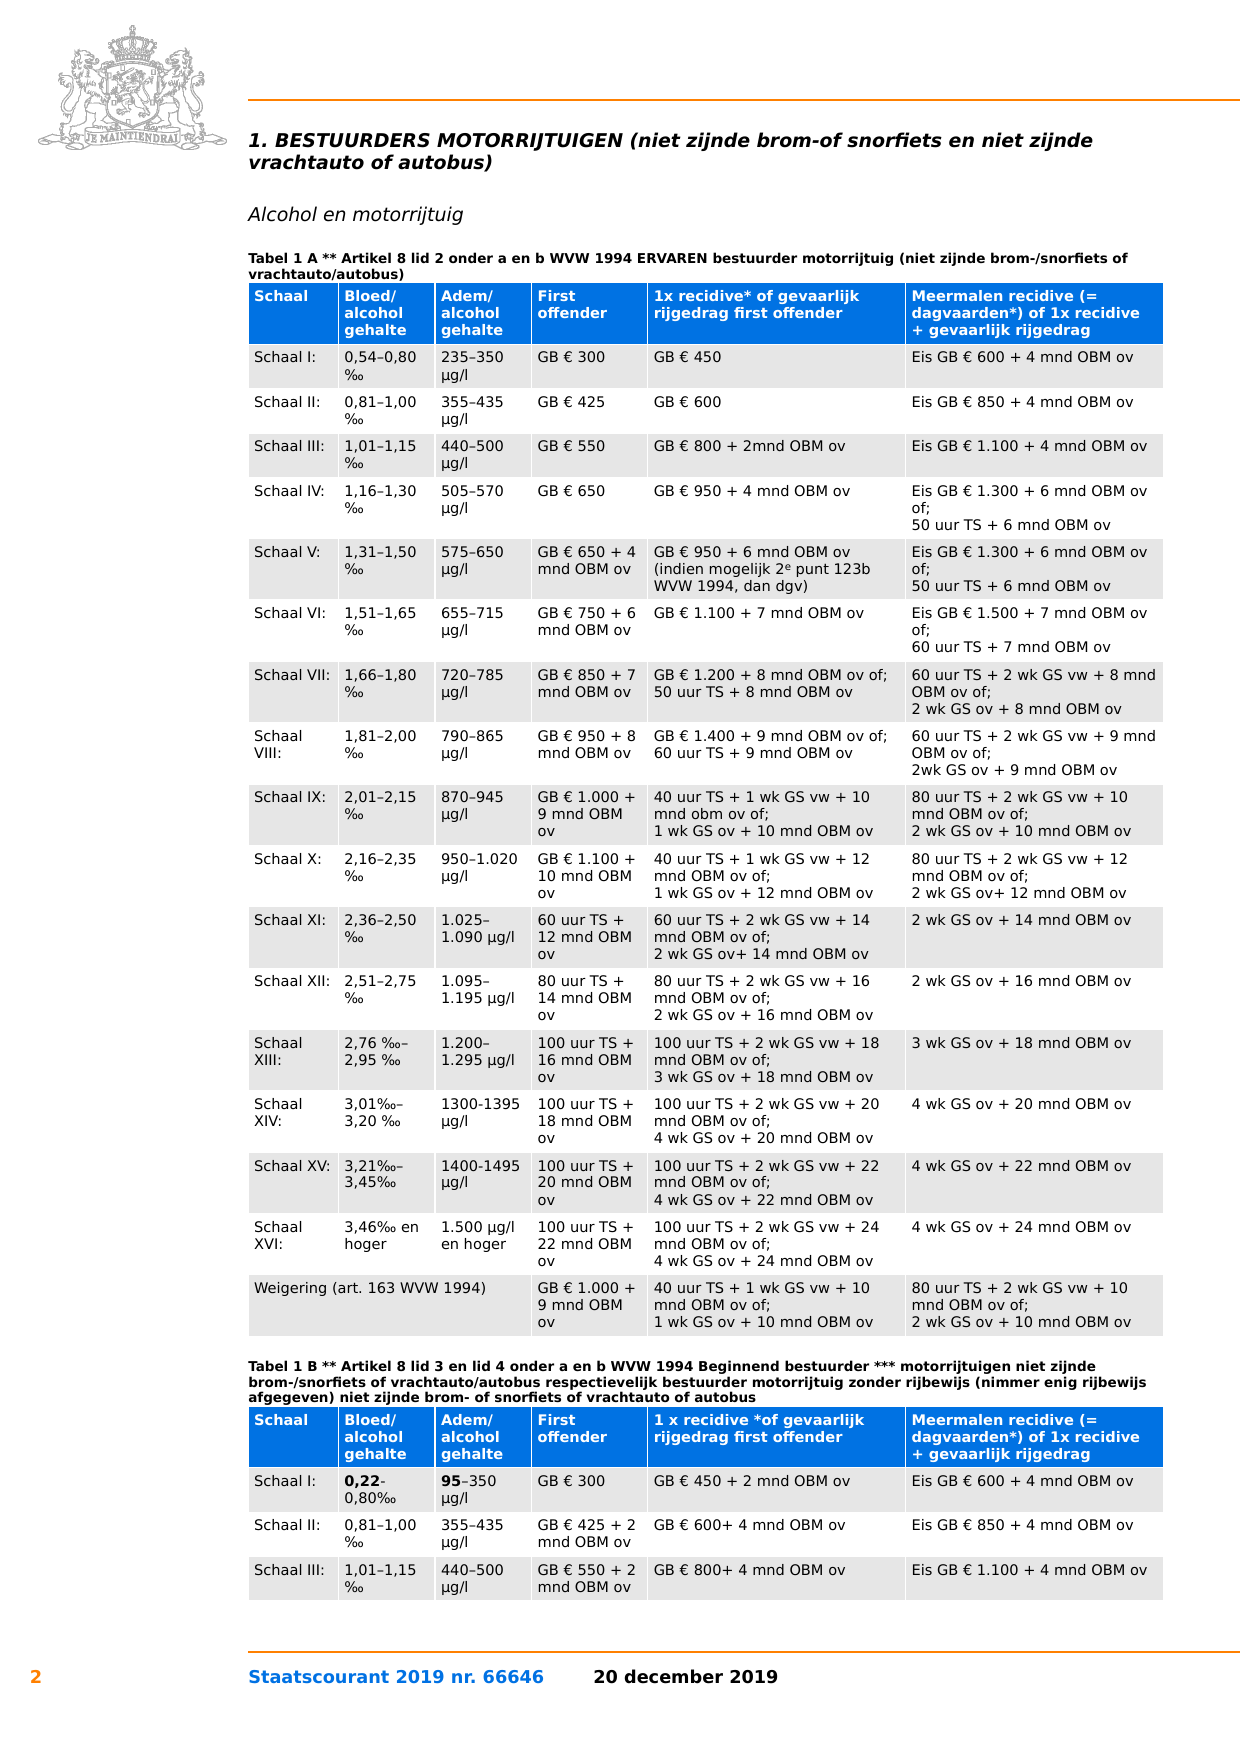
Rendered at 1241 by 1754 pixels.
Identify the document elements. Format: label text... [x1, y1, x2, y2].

table_cell GB € 425 [532, 389, 647, 432]
table_cell 2 wk GS ov + 14 mnd OBM ov [906, 907, 1163, 968]
table_cell Eis GB € 1.300 + 6 mnd OBM ov of; 50 uur TS + 6 mnd OBM ov [906, 478, 1163, 538]
table_cell 100 uur TS + 22 mnd OBM ov [532, 1214, 647, 1274]
table_cell 80 uur TS + 14 mnd OBM ov [532, 969, 647, 1029]
table_cell GB € 300 [532, 1468, 647, 1512]
table_cell GB € 1.100 + 7 mnd OBM ov [648, 601, 905, 661]
table_cell Meermalen recidive (= dagvaarden*) of 1x recidive + gevaarlijk rijgedrag [906, 283, 1163, 344]
table_cell GB € 950 + 8 mnd OBM ov [532, 723, 647, 783]
table_cell First offender [532, 283, 647, 344]
table_cell Schaal VI: [249, 601, 338, 661]
table_cell 3,21‰–3,45‰ [339, 1153, 434, 1213]
table_cell Schaal V: [249, 539, 338, 599]
table_cell Bloed/alcohol gehalte [339, 1407, 434, 1467]
table_cell 1.095–1.195 µg/l [436, 969, 531, 1029]
table_cell 1,16–1,30 ‰ [339, 478, 434, 538]
table_cell GB € 800 + 2mnd OBM ov [648, 434, 905, 477]
table_cell 355–435 µg/l [436, 389, 531, 432]
table_cell 440–500 µg/l [436, 434, 531, 477]
table_cell GB € 850 + 7 mnd OBM ov [532, 662, 647, 722]
table_cell 3,46‰ en hoger [339, 1214, 434, 1274]
table_cell Adem/alcohol gehalte [436, 283, 531, 344]
table_cell 2,51–2,75 ‰ [339, 969, 434, 1029]
table_cell 4 wk GS ov + 22 mnd OBM ov [906, 1153, 1163, 1213]
table_cell 2 wk GS ov + 16 mnd OBM ov [906, 969, 1163, 1029]
table_cell Eis GB € 600 + 4 mnd OBM ov [906, 1468, 1163, 1512]
table_cell 2,01–2,15 ‰ [339, 785, 434, 845]
table_cell GB € 650 [532, 478, 647, 538]
table_cell Schaal VIII: [249, 723, 338, 783]
table_cell 355–435 µg/l [436, 1513, 531, 1556]
table_cell GB € 1.100 + 10 mnd OBM ov [532, 846, 647, 906]
table_cell 40 uur TS + 1 wk GS vw + 10 mnd OBM ov of; 1 wk GS ov + 10 mnd OBM ov [648, 1275, 905, 1336]
table_cell 100 uur TS + 2 wk GS vw + 24 mnd OBM ov of; 4 wk GS ov + 24 mnd OBM ov [648, 1214, 905, 1274]
table_cell 0,81–1,00 ‰ [339, 389, 434, 432]
table_cell 100 uur TS + 20 mnd OBM ov [532, 1153, 647, 1213]
table_cell 0,54–0,80 ‰ [339, 345, 434, 388]
table_cell 60 uur TS + 2 wk GS vw + 14 mnd OBM ov of; 2 wk GS ov+ 14 mnd OBM ov [648, 907, 905, 968]
table_cell Weigering (art. 163 WVW 1994) [249, 1275, 531, 1336]
table_cell GB € 950 + 6 mnd OBM ov (indien mogelijk 2e punt 123b WVW 1994, dan dgv) [648, 539, 905, 599]
table_cell 1300-1395 µg/l [436, 1091, 531, 1152]
table_cell Schaal X: [249, 846, 338, 906]
subtitle 1. BESTUURDERS MOTORRIJTUIGEN (niet zijnde brom-of snorfiets en niet zijnde vrachtauto of autobus) [248, 130, 1163, 174]
table_cell 720–785 µg/l [436, 662, 531, 722]
table_cell 1.025–1.090 µg/l [436, 907, 531, 968]
table_cell 1400-1495 µg/l [436, 1153, 531, 1213]
table_cell 100 uur TS + 2 wk GS vw + 22 mnd OBM ov of; 4 wk GS ov + 22 mnd OBM ov [648, 1153, 905, 1213]
table_cell Schaal XIV: [249, 1091, 338, 1152]
picture [38, 25, 227, 150]
table_cell 0,81–1,00 ‰ [339, 1513, 434, 1556]
table_cell Eis GB € 1.100 + 4 mnd OBM ov [906, 1557, 1163, 1600]
table_cell GB € 950 + 4 mnd OBM ov [648, 478, 905, 538]
table_cell GB € 425 + 2 mnd OBM ov [532, 1513, 647, 1556]
table_header Tabel 1 A ** Artikel 8 lid 2 onder a en b WVW 1994 ERVAREN bestuurder motorrijtuig (niet zijnde brom-/snorfiets of vrachtauto/autobus) [248, 251, 1163, 282]
table_cell 1,01–1,15 ‰ [339, 434, 434, 477]
table_cell 1,81–2,00 ‰ [339, 723, 434, 783]
table_cell 1,01–1,15 ‰ [339, 1557, 434, 1600]
table_cell Schaal XVI: [249, 1214, 338, 1274]
table_cell First offender [532, 1407, 647, 1467]
table_cell 2,16–2,35 ‰ [339, 846, 434, 906]
table_cell Schaal II: [249, 389, 338, 432]
table_cell 440–500 µg/l [436, 1557, 531, 1600]
table_cell 60 uur TS + 2 wk GS vw + 9 mnd OBM ov of; 2wk GS ov + 9 mnd OBM ov [906, 723, 1163, 783]
table_cell 2,36–2,50 ‰ [339, 907, 434, 968]
table_cell 40 uur TS + 1 wk GS vw + 12 mnd OBM ov of; 1 wk GS ov + 12 mnd OBM ov [648, 846, 905, 906]
table_cell GB € 600+ 4 mnd OBM ov [648, 1513, 905, 1556]
table_cell Eis GB € 1.300 + 6 mnd OBM ov of; 50 uur TS + 6 mnd OBM ov [906, 539, 1163, 599]
table_cell Schaal III: [249, 434, 338, 477]
table_cell Schaal XII: [249, 969, 338, 1029]
table_cell Schaal XIII: [249, 1030, 338, 1090]
table_cell 60 uur TS + 2 wk GS vw + 8 mnd OBM ov of; 2 wk GS ov + 8 mnd OBM ov [906, 662, 1163, 722]
table_cell 235–350 µg/l [436, 345, 531, 388]
table_cell GB € 300 [532, 345, 647, 388]
table_cell 100 uur TS + 16 mnd OBM ov [532, 1030, 647, 1090]
table_cell 60 uur TS + 12 mnd OBM ov [532, 907, 647, 968]
table_cell 1.500 µg/l en hoger [436, 1214, 531, 1274]
table_cell 80 uur TS + 2 wk GS vw + 10 mnd OBM ov of; 2 wk GS ov + 10 mnd OBM ov [906, 785, 1163, 845]
table_cell Schaal II: [249, 1513, 338, 1556]
table_cell Schaal [249, 283, 338, 344]
table_cell 1.200–1.295 µg/l [436, 1030, 531, 1090]
table_cell GB € 550 [532, 434, 647, 477]
table_cell Schaal IX: [249, 785, 338, 845]
table_cell 950–1.020 µg/l [436, 846, 531, 906]
table_cell Meermalen recidive (= dagvaarden*) of 1x recidive + gevaarlijk rijgedrag [906, 1407, 1163, 1467]
table_cell 575–650 µg/l [436, 539, 531, 599]
table_cell Schaal XV: [249, 1153, 338, 1213]
table_cell 0,22- 0,80‰ [339, 1468, 434, 1512]
table_cell 80 uur TS + 2 wk GS vw + 16 mnd OBM ov of; 2 wk GS ov + 16 mnd OBM ov [648, 969, 905, 1029]
table_cell 80 uur TS + 2 wk GS vw + 10 mnd OBM ov of; 2 wk GS ov + 10 mnd OBM ov [906, 1275, 1163, 1336]
table_cell 100 uur TS + 2 wk GS vw + 20 mnd OBM ov of; 4 wk GS ov + 20 mnd OBM ov [648, 1091, 905, 1152]
table_cell Adem/alcohol gehalte [436, 1407, 531, 1467]
table_cell 870–945 µg/l [436, 785, 531, 845]
table_cell 655–715 µg/l [436, 601, 531, 661]
table_header Tabel 1 B ** Artikel 8 lid 3 en lid 4 onder a en b WVW 1994 Beginnend bestuurder *** motorrijtuigen niet zijnde brom-/snorfiets of vrachtauto/autobus respectievelijk bestuurder motorrijtuig zonder rijbewijs (nimmer enig rijbewijs afgegeven) niet zijnde brom- of snorfiets of vrachtauto of autobus [248, 1359, 1163, 1406]
table_cell 1,51–1,65 ‰ [339, 601, 434, 661]
table_cell GB € 750 + 6 mnd OBM ov [532, 601, 647, 661]
table_cell 4 wk GS ov + 24 mnd OBM ov [906, 1214, 1163, 1274]
table_cell 1,66–1,80 ‰ [339, 662, 434, 722]
table_cell Schaal I: [249, 345, 338, 388]
table_cell Eis GB € 1.500 + 7 mnd OBM ov of; 60 uur TS + 7 mnd OBM ov [906, 601, 1163, 661]
table_cell GB € 600 [648, 389, 905, 432]
table_cell GB € 450 [648, 345, 905, 388]
table_cell GB € 650 + 4 mnd OBM ov [532, 539, 647, 599]
table_cell Schaal VII: [249, 662, 338, 722]
table_cell 40 uur TS + 1 wk GS vw + 10 mnd obm ov of; 1 wk GS ov + 10 mnd OBM ov [648, 785, 905, 845]
table_cell Eis GB € 1.100 + 4 mnd OBM ov [906, 434, 1163, 477]
table_cell GB € 450 + 2 mnd OBM ov [648, 1468, 905, 1512]
table_cell Bloed/alcohol gehalte [339, 283, 434, 344]
table_cell 2,76 ‰–2,95 ‰ [339, 1030, 434, 1090]
table_cell 4 wk GS ov + 20 mnd OBM ov [906, 1091, 1163, 1152]
table_cell Schaal XI: [249, 907, 338, 968]
table_cell 1x recidive* of gevaarlijk rijgedrag first offender [648, 283, 905, 344]
table_cell 1 x recidive *of gevaarlijk rijgedrag first offender [648, 1407, 905, 1467]
table_cell GB € 1.000 + 9 mnd OBM ov [532, 1275, 647, 1336]
table_cell Schaal I: [249, 1468, 338, 1512]
table_cell 790–865 µg/l [436, 723, 531, 783]
subtitle Alcohol en motorrijtuig [248, 204, 1163, 226]
table_cell GB € 1.000 + 9 mnd OBM ov [532, 785, 647, 845]
table_cell GB € 800+ 4 mnd OBM ov [648, 1557, 905, 1600]
table_cell 3,01‰–3,20 ‰ [339, 1091, 434, 1152]
table_cell GB € 1.400 + 9 mnd OBM ov of; 60 uur TS + 9 mnd OBM ov [648, 723, 905, 783]
table_cell 1,31–1,50 ‰ [339, 539, 434, 599]
table_cell Eis GB € 850 + 4 mnd OBM ov [906, 1513, 1163, 1556]
table_cell Eis GB € 850 + 4 mnd OBM ov [906, 389, 1163, 432]
table_cell 80 uur TS + 2 wk GS vw + 12 mnd OBM ov of; 2 wk GS ov+ 12 mnd OBM ov [906, 846, 1163, 906]
table_cell GB € 1.200 + 8 mnd OBM ov of; 50 uur TS + 8 mnd OBM ov [648, 662, 905, 722]
table_cell Schaal IV: [249, 478, 338, 538]
table_cell Schaal III: [249, 1557, 338, 1600]
table_cell Schaal [249, 1407, 338, 1467]
table_cell 100 uur TS + 18 mnd OBM ov [532, 1091, 647, 1152]
table_cell 3 wk GS ov + 18 mnd OBM ov [906, 1030, 1163, 1090]
table_cell 505–570 µg/l [436, 478, 531, 538]
table_cell Eis GB € 600 + 4 mnd OBM ov [906, 345, 1163, 388]
table_cell 100 uur TS + 2 wk GS vw + 18 mnd OBM ov of; 3 wk GS ov + 18 mnd OBM ov [648, 1030, 905, 1090]
table_cell 95–350 µg/l [436, 1468, 531, 1512]
table_cell GB € 550 + 2 mnd OBM ov [532, 1557, 647, 1600]
